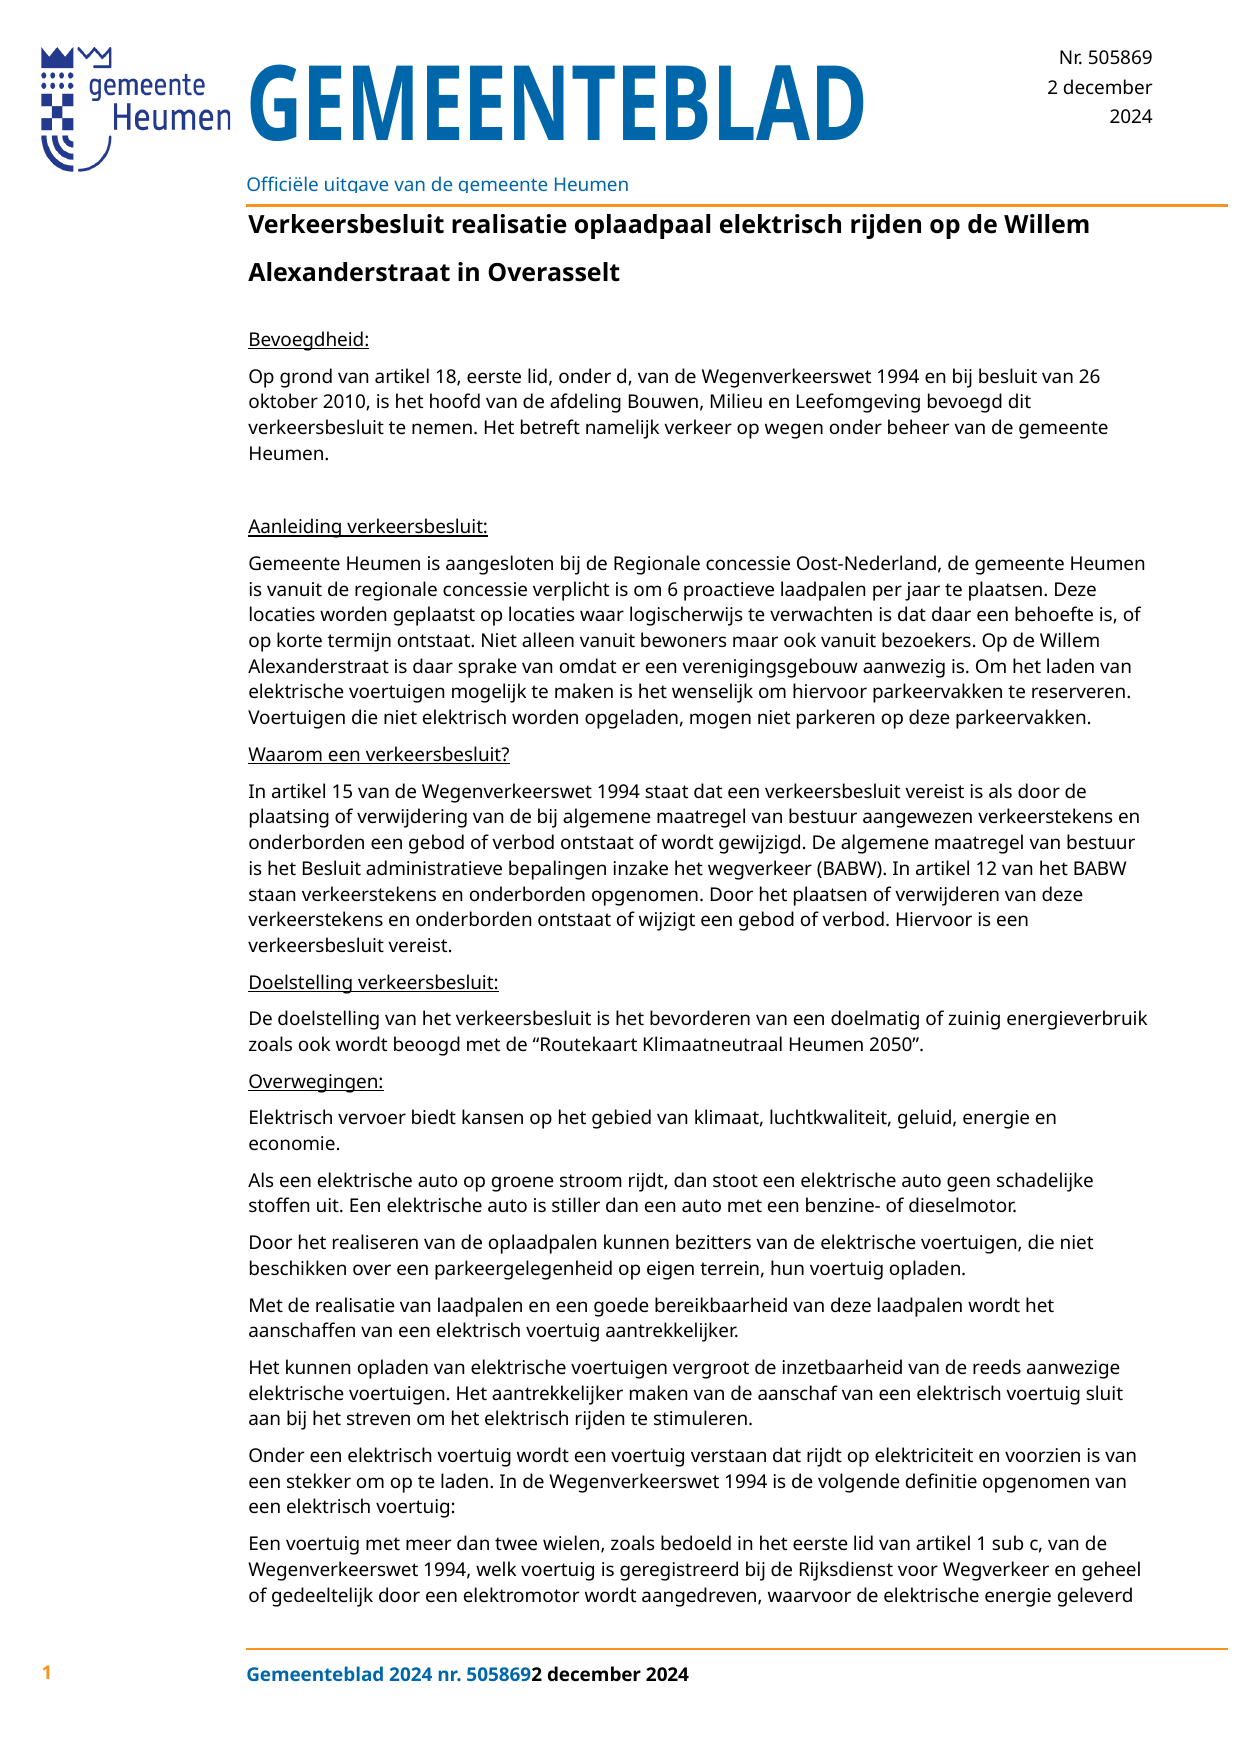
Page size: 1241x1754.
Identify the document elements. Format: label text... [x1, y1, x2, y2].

picture [41, 47, 231, 172]
text De doelstelling van het verkeersbesluit is het bevorderen van een doelmatig of zuinig energieverbruik zoals ook wordt beoogd met de “Routekaart Klimaatneutraal Heumen 2050”. [248, 1006, 1152, 1057]
text Elektrisch vervoer biedt kansen op het gebied van klimaat, luchtkwaliteit, geluid, energie en economie. [248, 1104, 1152, 1156]
text Door het realiseren van de oplaadpalen kunnen bezitters van de elektrische voertuigen, die niet beschikken over een parkeergelegenheid op eigen terrein, hun voertuig opladen. [248, 1229, 1152, 1281]
text Een voertuig met meer dan twee wielen, zoals bedoeld in het eerste lid van artikel 1 sub c, van de Wegenverkeerswet 1994, welk voertuig is geregistreerd bij de Rijksdienst voor Wegverkeer en geheel of gedeeltelijk door een elektromotor wordt aangedreven, waarvoor de elektrische energie geleverd [248, 1530, 1152, 1608]
text Het kunnen opladen van elektrische voertuigen vergroot de inzetbaarheid van de reeds aanwezige elektrische voertuigen. Het aantrekkelijker maken van de aanschaf van een elektrisch voertuig sluit aan bij het streven om het elektrisch rijden te stimuleren. [248, 1354, 1152, 1431]
text Op grond van artikel 18, eerste lid, onder d, van de Wegenverkeerswet 1994 en bij besluit van 26 oktober 2010, is het hoofd van de afdeling Bouwen, Milieu en Leefomgeving bevoegd dit verkeersbesluit te nemen. Het betreft namelijk verkeer op wegen onder beheer van de gemeente Heumen. [248, 363, 1152, 466]
text Overwegingen: [248, 1068, 1152, 1094]
text Bevoegdheid: [248, 326, 1152, 352]
text In artikel 15 van de Wegenverkeerswet 1994 staat dat een verkeersbesluit vereist is als door de plaatsing of verwijdering van de bij algemene maatregel van bestuur aangewezen verkeerstekens en onderborden een gebod of verbod ontstaat of wordt gewijzigd. De algemene maatregel van bestuur is het Besluit administratieve bepalingen inzake het wegverkeer (BABW). In artikel 12 van het BABW staan verkeerstekens en onderborden opgenomen. Door het plaatsen of verwijderen van deze verkeerstekens en onderborden ontstaat of wijzigt een gebod of verbod. Hiervoor is een verkeersbesluit vereist. [248, 778, 1152, 958]
text Onder een elektrisch voertuig wordt een voertuig verstaan dat rijdt op elektriciteit en voorzien is van een stekker om op te laden. In de Wegenverkeerswet 1994 is de volgende definitie opgenomen van een elektrisch voertuig: [248, 1442, 1152, 1519]
text Verkeersbesluit realisatie oplaadpaal elektrisch rijden op de Willem Alexanderstraat in Overasselt [248, 207, 1152, 288]
text Met de realisatie van laadpalen en een goede bereikbaarheid van deze laadpalen wordt het aanschaffen van een elektrisch voertuig aantrekkelijker. [248, 1292, 1152, 1343]
text Waarom een verkeersbesluit? [248, 741, 1152, 767]
text Aanleiding verkeersbesluit: [248, 513, 1152, 539]
text Als een elektrische auto op groene stroom rijdt, dan stoot een elektrische auto geen schadelijke stoffen uit. Een elektrische auto is stiller dan een auto met een benzine- of dieselmotor. [248, 1167, 1152, 1218]
text Gemeente Heumen is aangesloten bij de Regionale concessie Oost-Nederland, de gemeente Heumen is vanuit de regionale concessie verplicht is om 6 proactieve laadpalen per jaar te plaatsen. Deze locaties worden geplaatst op locaties waar logischerwijs te verwachten is dat daar een behoefte is, of op korte termijn ontstaat. Niet alleen vanuit bewoners maar ook vanuit bezoekers. Op de Willem Alexanderstraat is daar sprake van omdat er een verenigingsgebouw aanwezig is. Om het laden van elektrische voertuigen mogelijk te maken is het wenselijk om hiervoor parkeervakken te reserveren. Voertuigen die niet elektrisch worden opgeladen, mogen niet parkeren op deze parkeervakken. [248, 550, 1152, 730]
text Doelstelling verkeersbesluit: [248, 969, 1152, 994]
